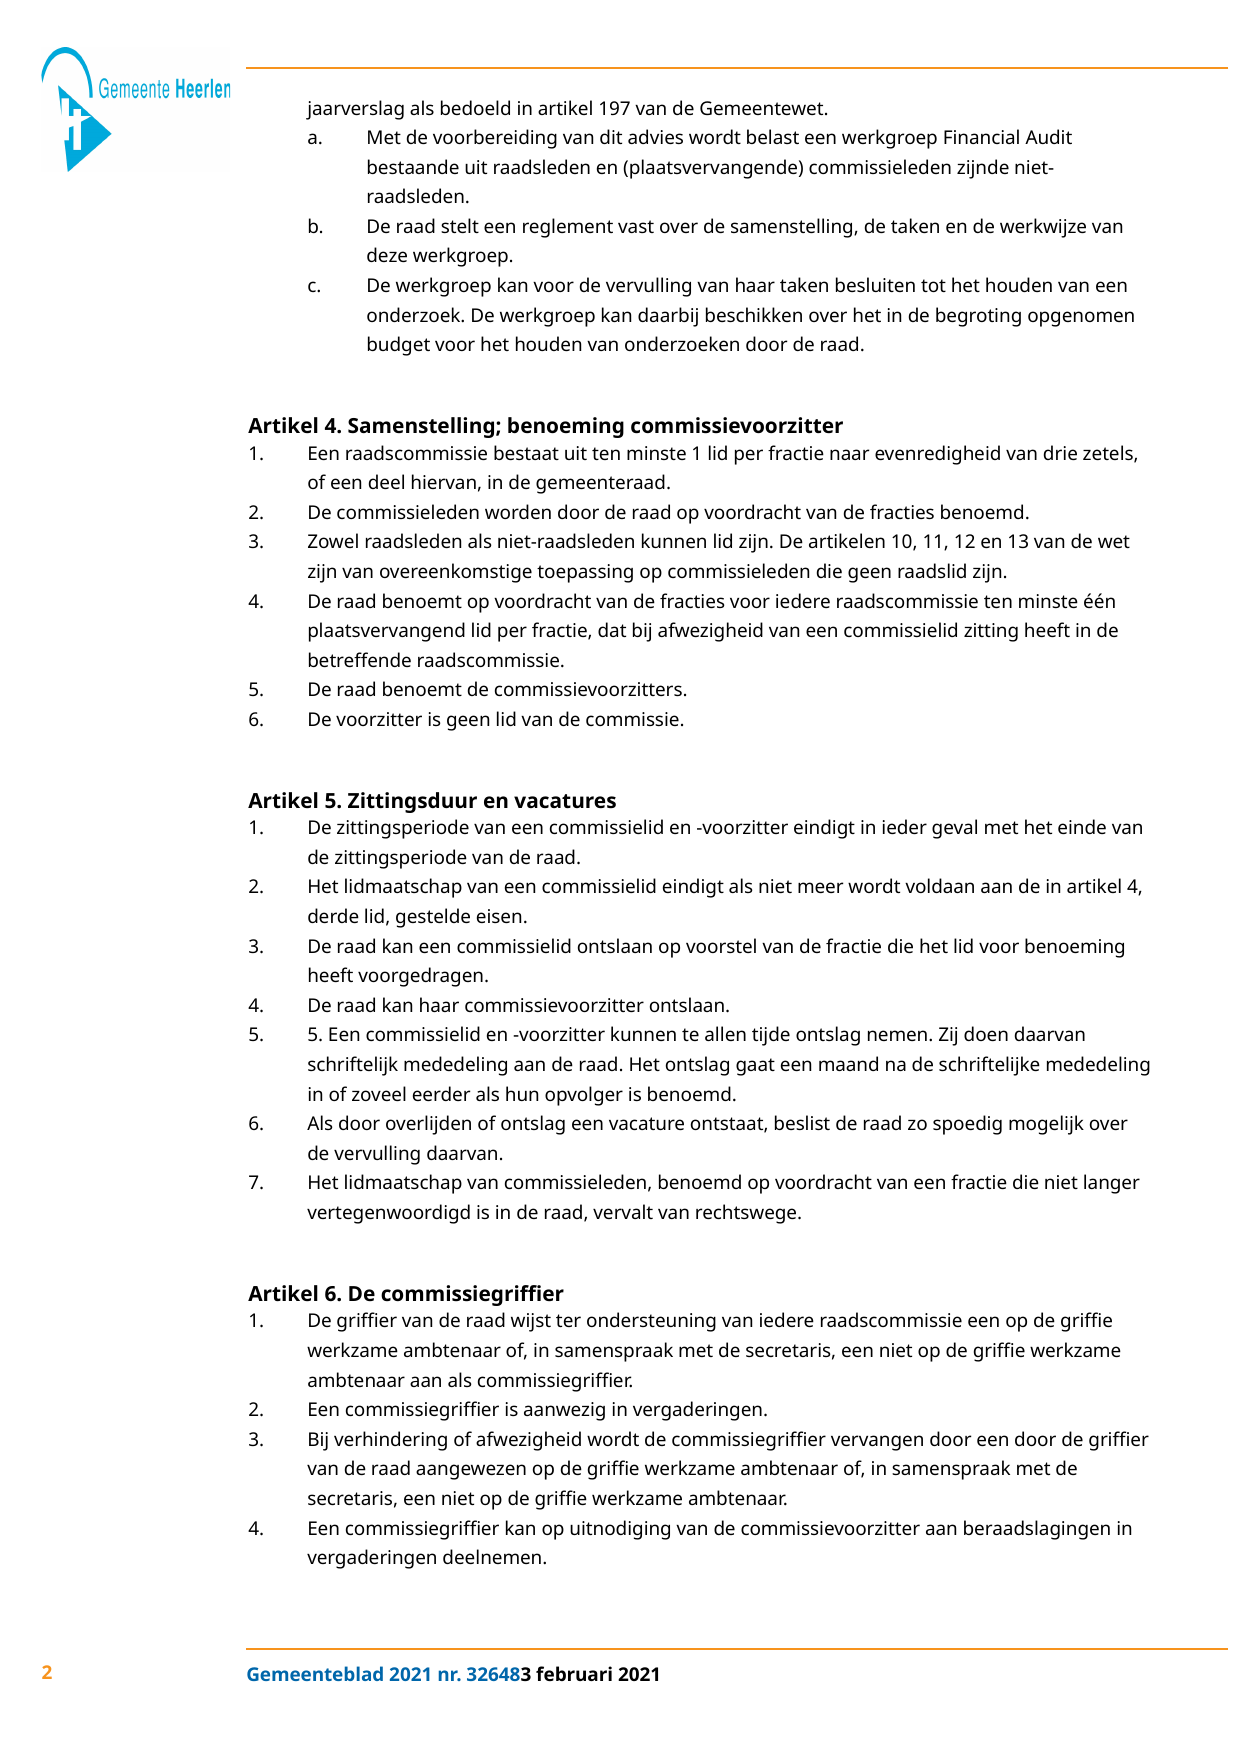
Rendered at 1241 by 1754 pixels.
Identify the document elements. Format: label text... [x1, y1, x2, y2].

picture [41, 47, 59, 70]
text Artikel 5. Zittingsduur en vacatures [248, 786, 1152, 814]
list Het lidmaatschap van commissieleden, benoemd op voordracht van een fractie die niet langer vertegenwoordigd is in de raad, vervalt van rechtswege. [248, 1169, 1152, 1225]
list Het lidmaatschap van een commissielid eindigt als niet meer wordt voldaan aan de in artikel 4, derde lid, gestelde eisen. [248, 874, 1152, 929]
list Een raadscommissie bestaat uit ten minste 1 lid per fractie naar evenredigheid van drie zetels, of een deel hiervan, in de gemeenteraad. [248, 440, 1152, 495]
list De griffier van de raad wijst ter ondersteuning van iedere raadscommissie een op de griffie werkzame ambtenaar of, in samenspraak met de secretaris, een niet op de griffie werkzame ambtenaar aan als commissiegriffier. [248, 1308, 1152, 1392]
list Bij verhindering of afwezigheid wordt de commissiegriffier vervangen door een door de griffier van de raad aangewezen op de griffie werkzame ambtenaar of, in samenspraak met de secretaris, een niet op de griffie werkzame ambtenaar. [248, 1426, 1152, 1511]
list Een commissiegriffier is aanwezig in vergaderingen. [248, 1396, 1152, 1422]
list De raad kan haar commissievoorzitter ontslaan. [248, 992, 1152, 1018]
text Artikel 6. De commissiegriffier [248, 1279, 1152, 1308]
list De raad benoemt op voordracht van de fracties voor iedere raadscommissie ten minste één plaatsvervangend lid per fractie, dat bij afwezigheid van een commissielid zitting heeft in de betreffende raadscommissie. [248, 588, 1152, 673]
list De commissieleden worden door de raad op voordracht van de fracties benoemd. [248, 499, 1152, 525]
list Een commissiegriffier kan op uitnodiging van de commissievoorzitter aan beraadslagingen in vergaderingen deelnemen. [248, 1515, 1152, 1570]
list De voorzitter is geen lid van de commissie. [248, 706, 1152, 732]
list De raad benoemt de commissievoorzitters. [248, 677, 1152, 702]
list jaarverslag als bedoeld in artikel 197 van de Gemeentewet. [248, 95, 1152, 121]
list De raad kan een commissielid ontslaan op voorstel van de fractie die het lid voor benoeming heeft voorgedragen. [248, 933, 1152, 988]
list Met de voorbereiding van dit advies wordt belast een werkgroep Financial Audit bestaande uit raadsleden en (plaatsvervangende) commissieleden zijnde niet-raadsleden. [307, 124, 1152, 209]
list Zowel raadsleden als niet-raadsleden kunnen lid zijn. De artikelen 10, 11, 12 en 13 van de wet zijn van overeenkomstige toepassing op commissieleden die geen raadslid zijn. [248, 529, 1152, 584]
list 5. Een commissielid en -voorzitter kunnen te allen tijde ontslag nemen. Zij doen daarvan schriftelijk mededeling aan de raad. Het ontslag gaat een maand na de schriftelijke mededeling in of zoveel eerder als hun opvolger is benoemd. [248, 1022, 1152, 1107]
text Artikel 4. Samenstelling; benoeming commissievoorzitter [248, 411, 1152, 440]
list De werkgroep kan voor de vervulling van haar taken besluiten tot het houden van een onderzoek. De werkgroep kan daarbij beschikken over het in de begroting opgenomen budget voor het houden van onderzoeken door de raad. [307, 272, 1152, 357]
list De zittingsperiode van een commissielid en -voorzitter eindigt in ieder geval met het einde van de zittingsperiode van de raad. [248, 814, 1152, 870]
list De raad stelt een reglement vast over de samenstelling, de taken en de werkwijze van deze werkgroep. [307, 213, 1152, 268]
list Als door overlijden of ontslag een vacature ontstaat, beslist de raad zo spoedig mogelijk over de vervulling daarvan. [248, 1110, 1152, 1166]
picture [41, 47, 231, 172]
